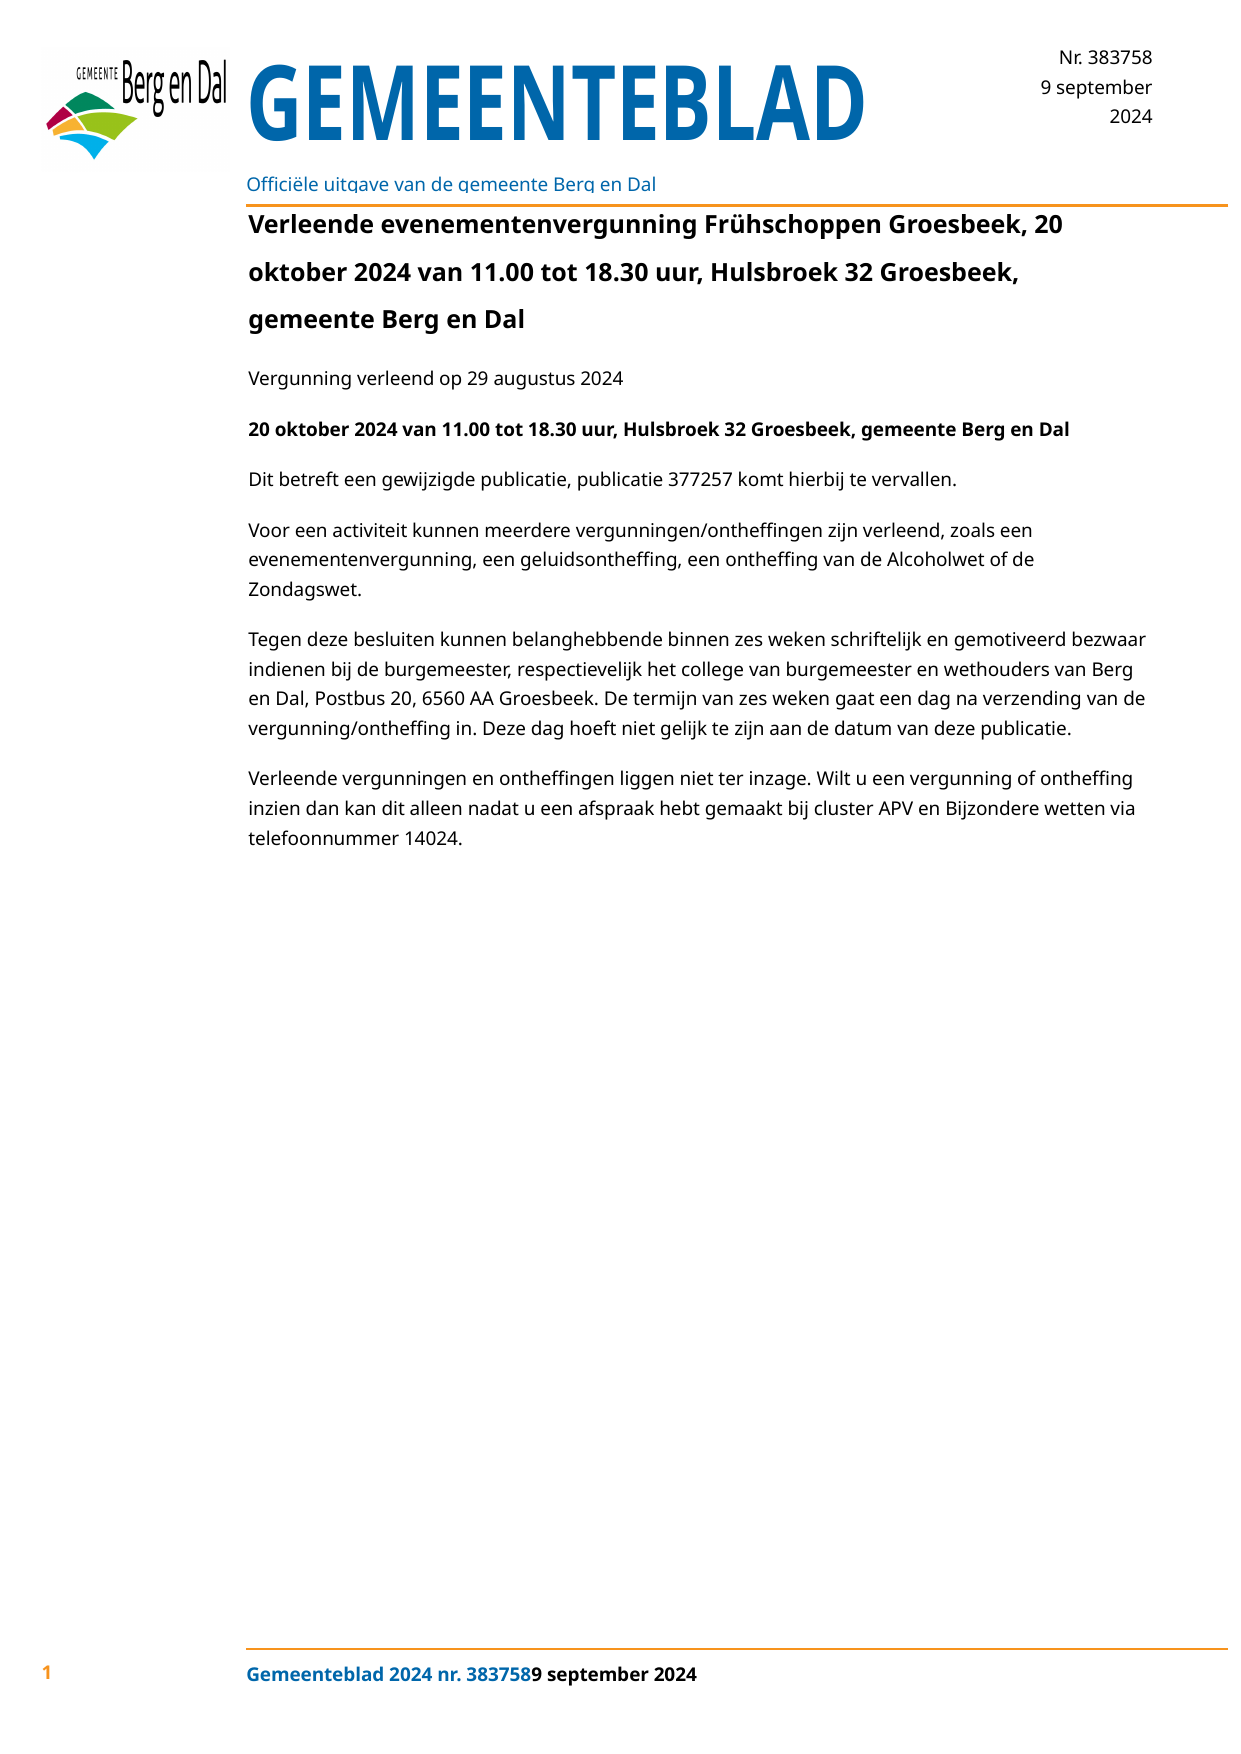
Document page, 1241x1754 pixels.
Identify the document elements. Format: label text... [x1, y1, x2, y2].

picture [41, 47, 231, 172]
text Dit betreft een gewijzigde publicatie, publicatie 377257 komt hierbij te vervallen. [248, 466, 1152, 492]
text Verleende vergunningen en ontheffingen liggen niet ter inzage. Wilt u een vergunning of ontheffing inzien dan kan dit alleen nadat u een afspraak hebt gemaakt bij cluster APV en Bijzondere wetten via telefoonnummer 14024. [248, 766, 1152, 850]
text Tegen deze besluiten kunnen belanghebbende binnen zes weken schriftelijk en gemotiveerd bezwaar indienen bij de burgemeester, respectievelijk het college van burgemeester en wethouders van Berg en Dal, Postbus 20, 6560 AA Groesbeek. De termijn van zes weken gaat een dag na verzending van de vergunning/ontheffing in. Deze dag hoeft niet gelijk te zijn aan de datum van deze publicatie. [248, 626, 1152, 741]
text 20 oktober 2024 van 11.00 tot 18.30 uur, Hulsbroek 32 Groesbeek, gemeente Berg en Dal [248, 416, 1152, 442]
text Verleende evenementenvergunning Frühschoppen Groesbeek, 20 oktober 2024 van 11.00 tot 18.30 uur, Hulsbroek 32 Groesbeek, gemeente Berg en Dal [248, 207, 1152, 336]
text Voor een activiteit kunnen meerdere vergunningen/ontheffingen zijn verleend, zoals een evenementenvergunning, een geluidsontheffing, een ontheffing van de Alcoholwet of de Zondagswet. [248, 517, 1152, 602]
text Vergunning verleend op 29 augustus 2024 [248, 366, 1152, 391]
